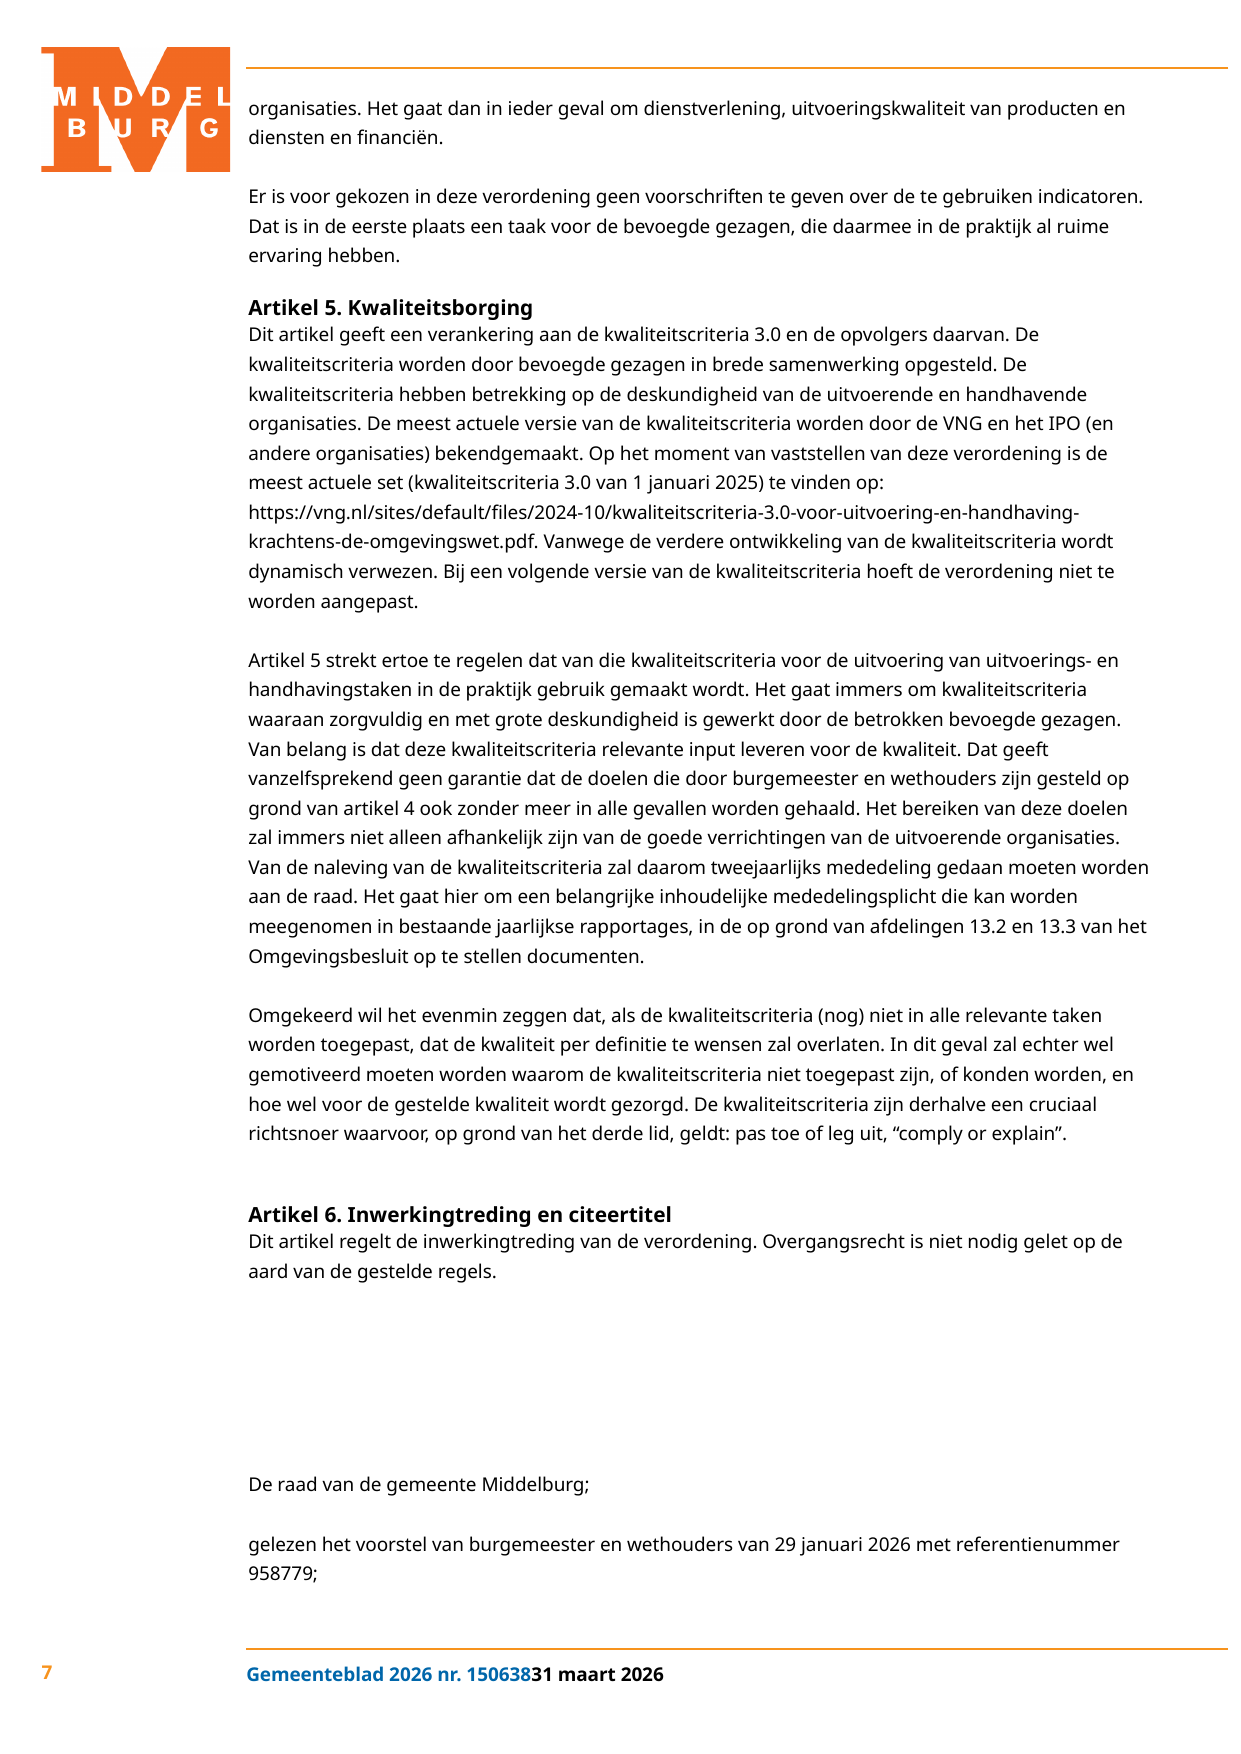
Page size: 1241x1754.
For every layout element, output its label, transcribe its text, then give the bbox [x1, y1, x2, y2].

picture [41, 47, 231, 172]
text gelezen het voorstel van burgemeester en wethouders van 29 januari 2026 met referentienummer 958779; [248, 1531, 1152, 1586]
text Omgekeerd wil het evenmin zeggen dat, als de kwaliteitscriteria (nog) niet in alle relevante taken worden toegepast, dat de kwaliteit per definitie te wensen zal overlaten. In dit geval zal echter wel gemotiveerd moeten worden waarom de kwaliteitscriteria niet toegepast zijn, of konden worden, en hoe wel voor de gestelde kwaliteit wordt gezorgd. De kwaliteitscriteria zijn derhalve een cruciaal richtsnoer waarvoor, op grond van het derde lid, geldt: pas toe of leg uit, “comply or explain”. [248, 1002, 1152, 1146]
text Artikel 5. Kwaliteitsborging [248, 293, 1152, 322]
text De raad van de gemeente Middelburg; [248, 1472, 1152, 1497]
text Er is voor gekozen in deze verordening geen voorschriften te geven over de te gebruiken indicatoren. Dat is in de eerste plaats een taak voor de bevoegde gezagen, die daarmee in de praktijk al ruime ervaring hebben. [248, 183, 1152, 268]
text Artikel 6. Inwerkingtreding en citeertitel [248, 1200, 1152, 1229]
text Dit artikel geeft een verankering aan de kwaliteitscriteria 3.0 en de opvolgers daarvan. De kwaliteitscriteria worden door bevoegde gezagen in brede samenwerking opgesteld. De kwaliteitscriteria hebben betrekking op de deskundigheid van de uitvoerende en handhavende organisaties. De meest actuele versie van de kwaliteitscriteria worden door de VNG en het IPO (en andere organisaties) bekendgemaakt. Op het moment van vaststellen van deze verordening is de meest actuele set (kwaliteitscriteria 3.0 van 1 januari 2025) te vinden op: https://vng.nl/sites/default/files/2024-10/kwaliteitscriteria-3.0-voor-uitvoering-en-handhaving-krachtens-de-omgevingswet.pdf. Vanwege de verdere ontwikkeling van de kwaliteitscriteria wordt dynamisch verwezen. Bij een volgende versie van de kwaliteitscriteria hoeft de verordening niet te worden aangepast. [248, 322, 1152, 613]
text Dit artikel regelt de inwerkingtreding van de verordening. Overgangsrecht is niet nodig gelet op de aard van de gestelde regels. [248, 1229, 1152, 1284]
text organisaties. Het gaat dan in ieder geval om dienstverlening, uitvoeringskwaliteit van producten en diensten en financiën. [248, 95, 1152, 150]
text Artikel 5 strekt ertoe te regelen dat van die kwaliteitscriteria voor de uitvoering van uitvoerings- en handhavingstaken in de praktijk gebruik gemaakt wordt. Het gaat immers om kwaliteitscriteria waaraan zorgvuldig en met grote deskundigheid is gewerkt door de betrokken bevoegde gezagen. Van belang is dat deze kwaliteitscriteria relevante input leveren voor de kwaliteit. Dat geeft vanzelfsprekend geen garantie dat de doelen die door burgemeester en wethouders zijn gesteld op grond van artikel 4 ook zonder meer in alle gevallen worden gehaald. Het bereiken van deze doelen zal immers niet alleen afhankelijk zijn van de goede verrichtingen van de uitvoerende organisaties. Van de naleving van de kwaliteitscriteria zal daarom tweejaarlijks mededeling gedaan moeten worden aan de raad. Het gaat hier om een belangrijke inhoudelijke mededelingsplicht die kan worden meegenomen in bestaande jaarlijkse rapportages, in de op grond van afdelingen 13.2 en 13.3 van het Omgevingsbesluit op te stellen documenten. [248, 647, 1152, 968]
